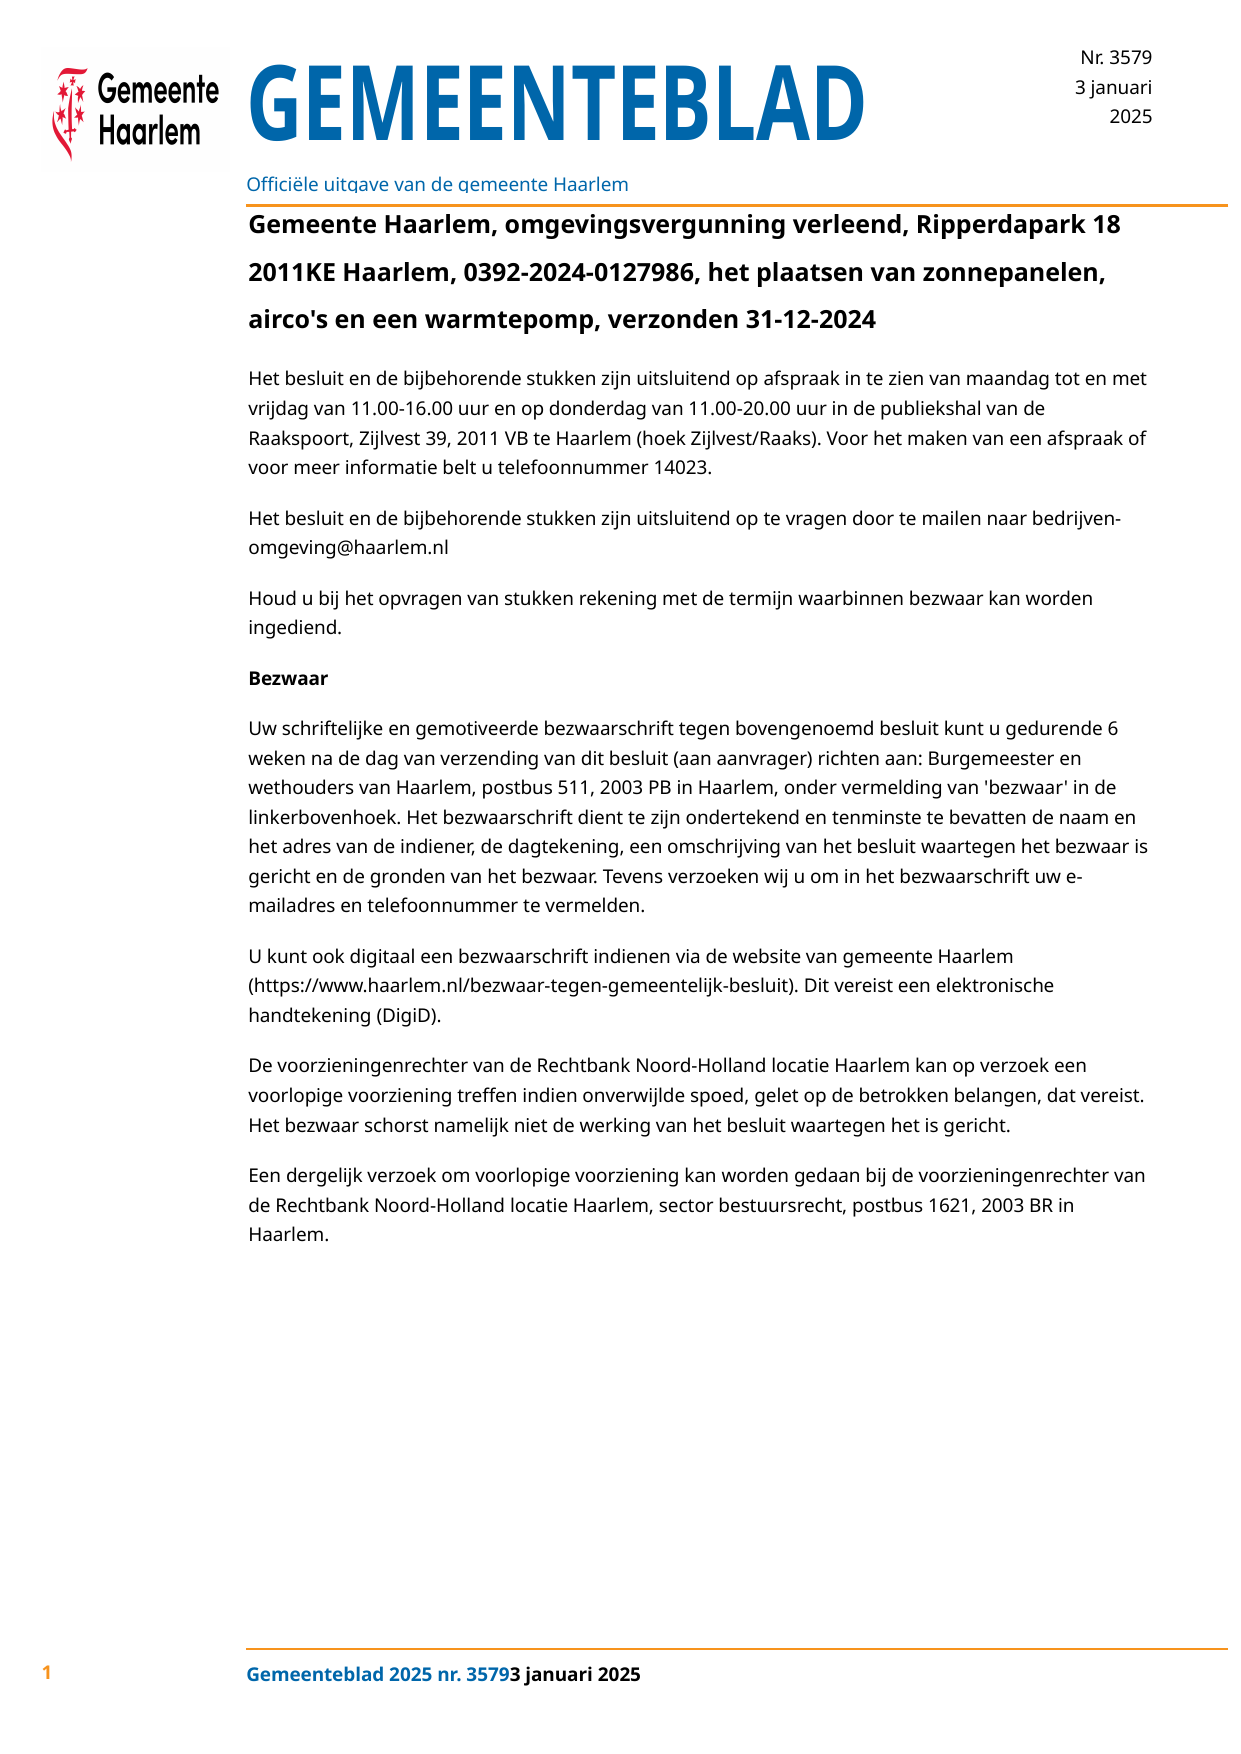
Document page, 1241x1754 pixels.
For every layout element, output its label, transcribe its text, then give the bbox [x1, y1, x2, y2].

text U kunt ook digitaal een bezwaarschrift indienen via de website van gemeente Haarlem (https://www.haarlem.nl/bezwaar-tegen-gemeentelijk-besluit). Dit vereist een elektronische handtekening (DigiD). [248, 943, 1152, 1028]
text Uw schriftelijke en gemotiveerde bezwaarschrift tegen bovengenoemd besluit kunt u gedurende 6 weken na de dag van verzending van dit besluit (aan aanvrager) richten aan: Burgemeester en wethouders van Haarlem, postbus 511, 2003 PB in Haarlem, onder vermelding van 'bezwaar' in de linkerbovenhoek. Het bezwaarschrift dient te zijn ondertekend en tenminste te bevatten de naam en het adres van de indiener, de dagtekening, een omschrijving van het besluit waartegen het bezwaar is gericht en de gronden van het bezwaar. Tevens verzoeken wij u om in het bezwaarschrift uw e-mailadres en telefoonnummer te vermelden. [248, 715, 1152, 918]
text Een dergelijk verzoek om voorlopige voorziening kan worden gedaan bij de voorzieningenrechter van de Rechtbank Noord-Holland locatie Haarlem, sector bestuursrecht, postbus 1621, 2003 BR in Haarlem. [248, 1162, 1152, 1247]
text Bezwaar [248, 665, 1152, 690]
text Houd u bij het opvragen van stukken rekening met de termijn waarbinnen bezwaar kan worden ingediend. [248, 585, 1152, 640]
text De voorzieningenrechter van de Rechtbank Noord-Holland locatie Haarlem kan op verzoek een voorlopige voorziening treffen indien onverwijlde spoed, gelet op de betrokken belangen, dat vereist. Het bezwaar schorst namelijk niet de werking van het besluit waartegen het is gericht. [248, 1053, 1152, 1137]
picture [41, 47, 231, 172]
text Gemeente Haarlem, omgevingsvergunning verleend, Ripperdapark 18 2011KE Haarlem, 0392-2024-0127986, het plaatsen van zonnepanelen, airco's en een warmtepomp, verzonden 31-12-2024 [248, 207, 1152, 336]
text Het besluit en de bijbehorende stukken zijn uitsluitend op te vragen door te mailen naar bedrijven-omgeving@haarlem.nl [248, 505, 1152, 560]
text Het besluit en de bijbehorende stukken zijn uitsluitend op afspraak in te zien van maandag tot en met vrijdag van 11.00-16.00 uur en op donderdag van 11.00-20.00 uur in de publiekshal van de Raakspoort, Zijlvest 39, 2011 VB te Haarlem (hoek Zijlvest/Raaks). Voor het maken van een afspraak of voor meer informatie belt u telefoonnummer 14023. [248, 366, 1152, 480]
